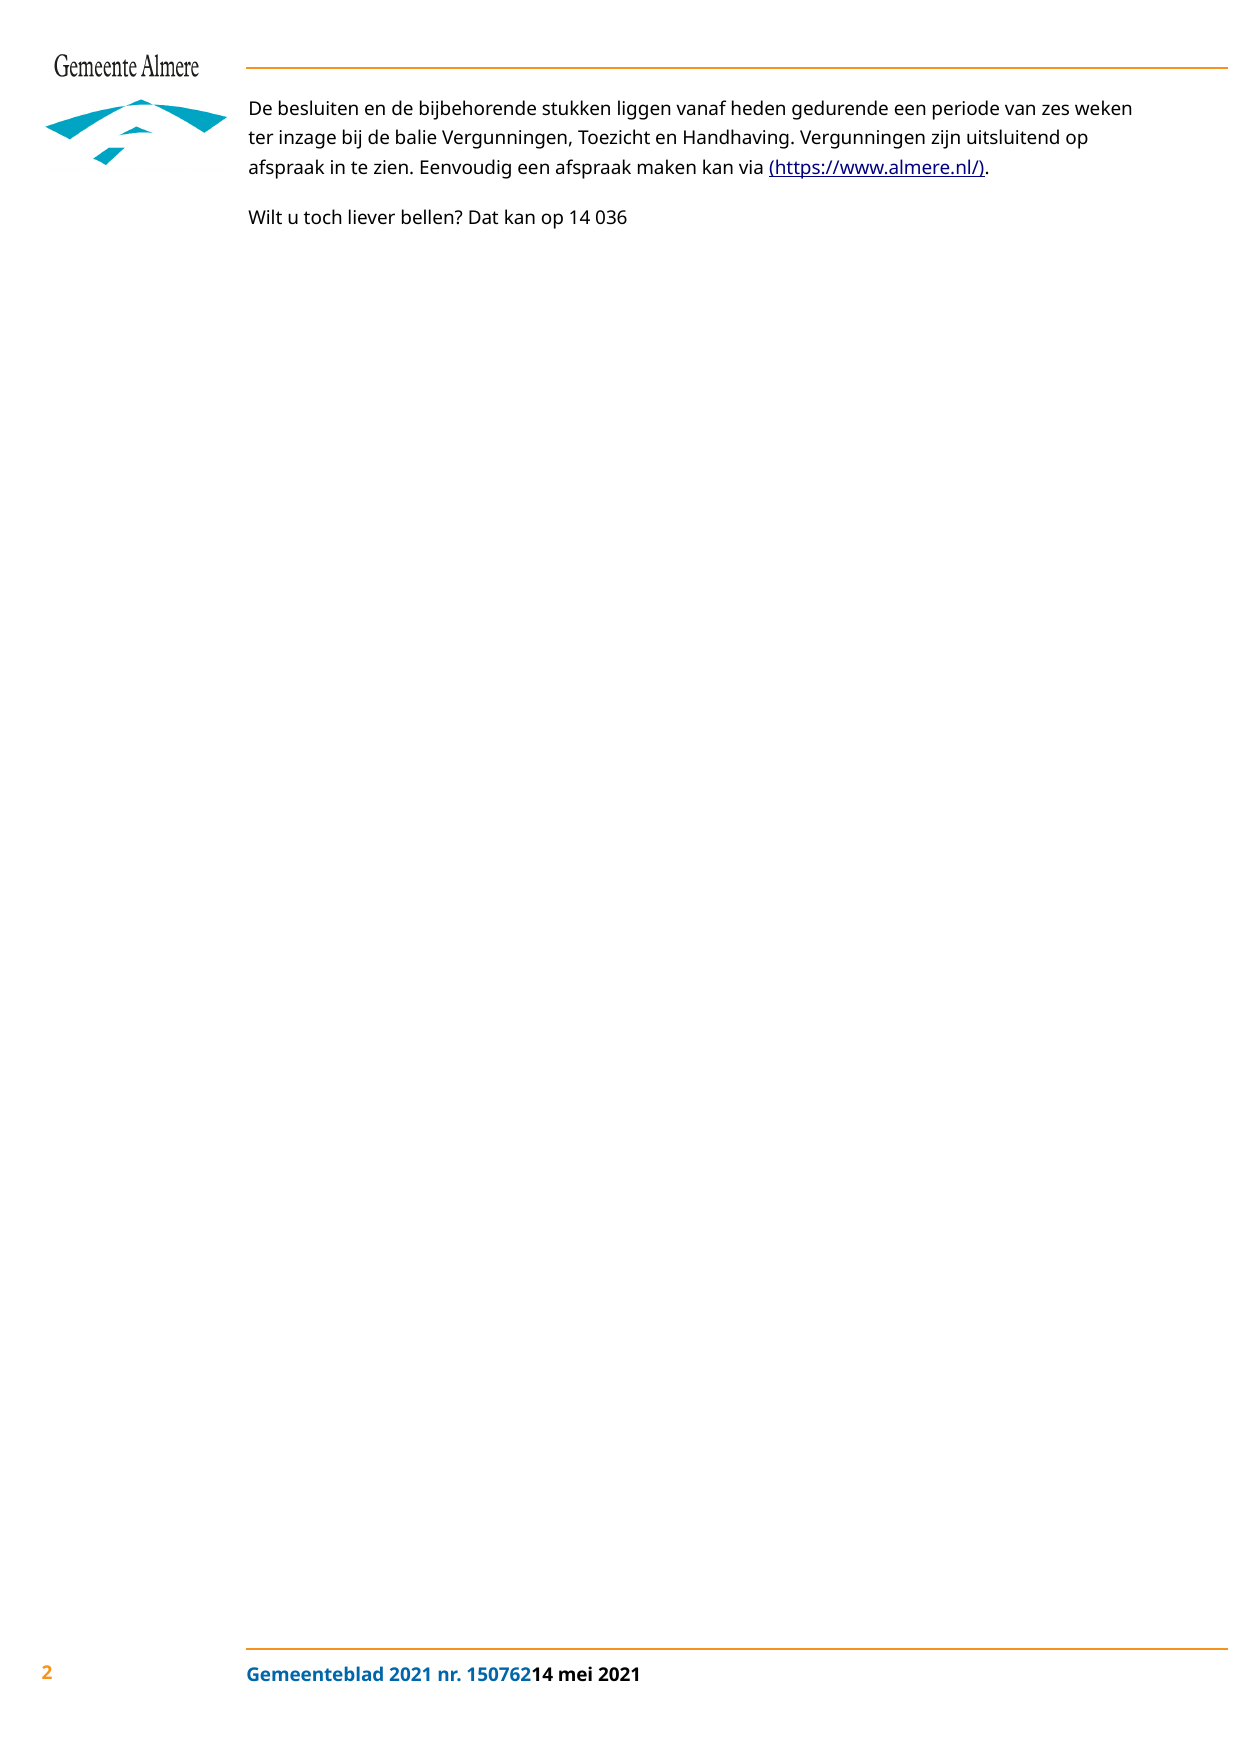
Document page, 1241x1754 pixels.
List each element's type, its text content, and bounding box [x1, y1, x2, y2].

text Wilt u toch liever bellen? Dat kan op 14 036 [248, 204, 1152, 230]
picture [41, 47, 231, 172]
text De besluiten en de bijbehorende stukken liggen vanaf heden gedurende een periode van zes weken ter inzage bij de balie Vergunningen, Toezicht en Handhaving. Vergunningen zijn uitsluitend op afspraak in te zien. Eenvoudig een afspraak maken kan via (https://www.almere.nl/). [248, 95, 1152, 180]
